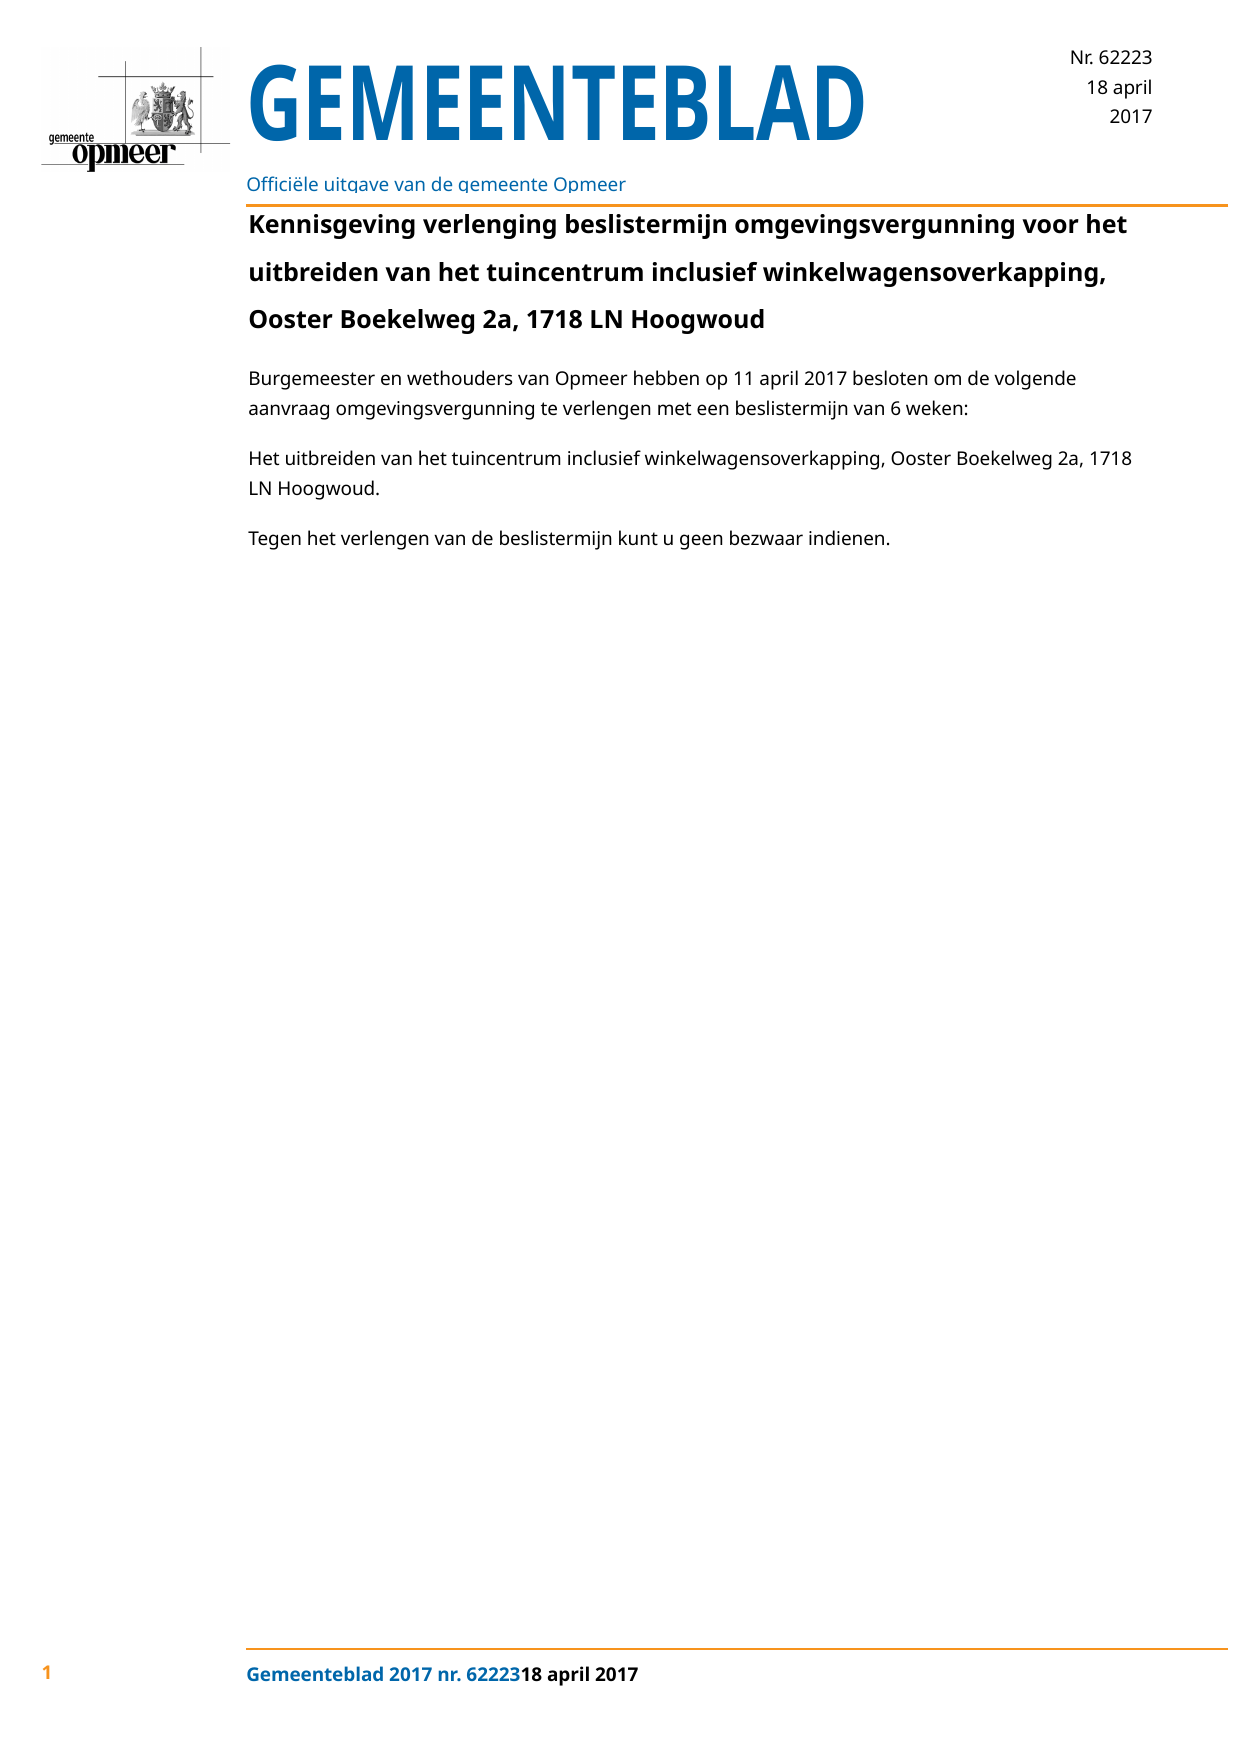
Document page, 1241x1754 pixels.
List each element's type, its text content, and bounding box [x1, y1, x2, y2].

picture [41, 47, 231, 172]
text Tegen het verlengen van de beslistermijn kunt u geen bezwaar indienen. [248, 526, 1152, 551]
text Burgemeester en wethouders van Opmeer hebben op 11 april 2017 besloten om de volgende aanvraag omgevingsvergunning te verlengen met een beslistermijn van 6 weken: [248, 366, 1152, 421]
text Het uitbreiden van het tuincentrum inclusief winkelwagensoverkapping, Ooster Boekelweg 2a, 1718 LN Hoogwoud. [248, 446, 1152, 501]
text Kennisgeving verlenging beslistermijn omgevingsvergunning voor het uitbreiden van het tuincentrum inclusief winkelwagensoverkapping, Ooster Boekelweg 2a, 1718 LN Hoogwoud [248, 207, 1152, 336]
